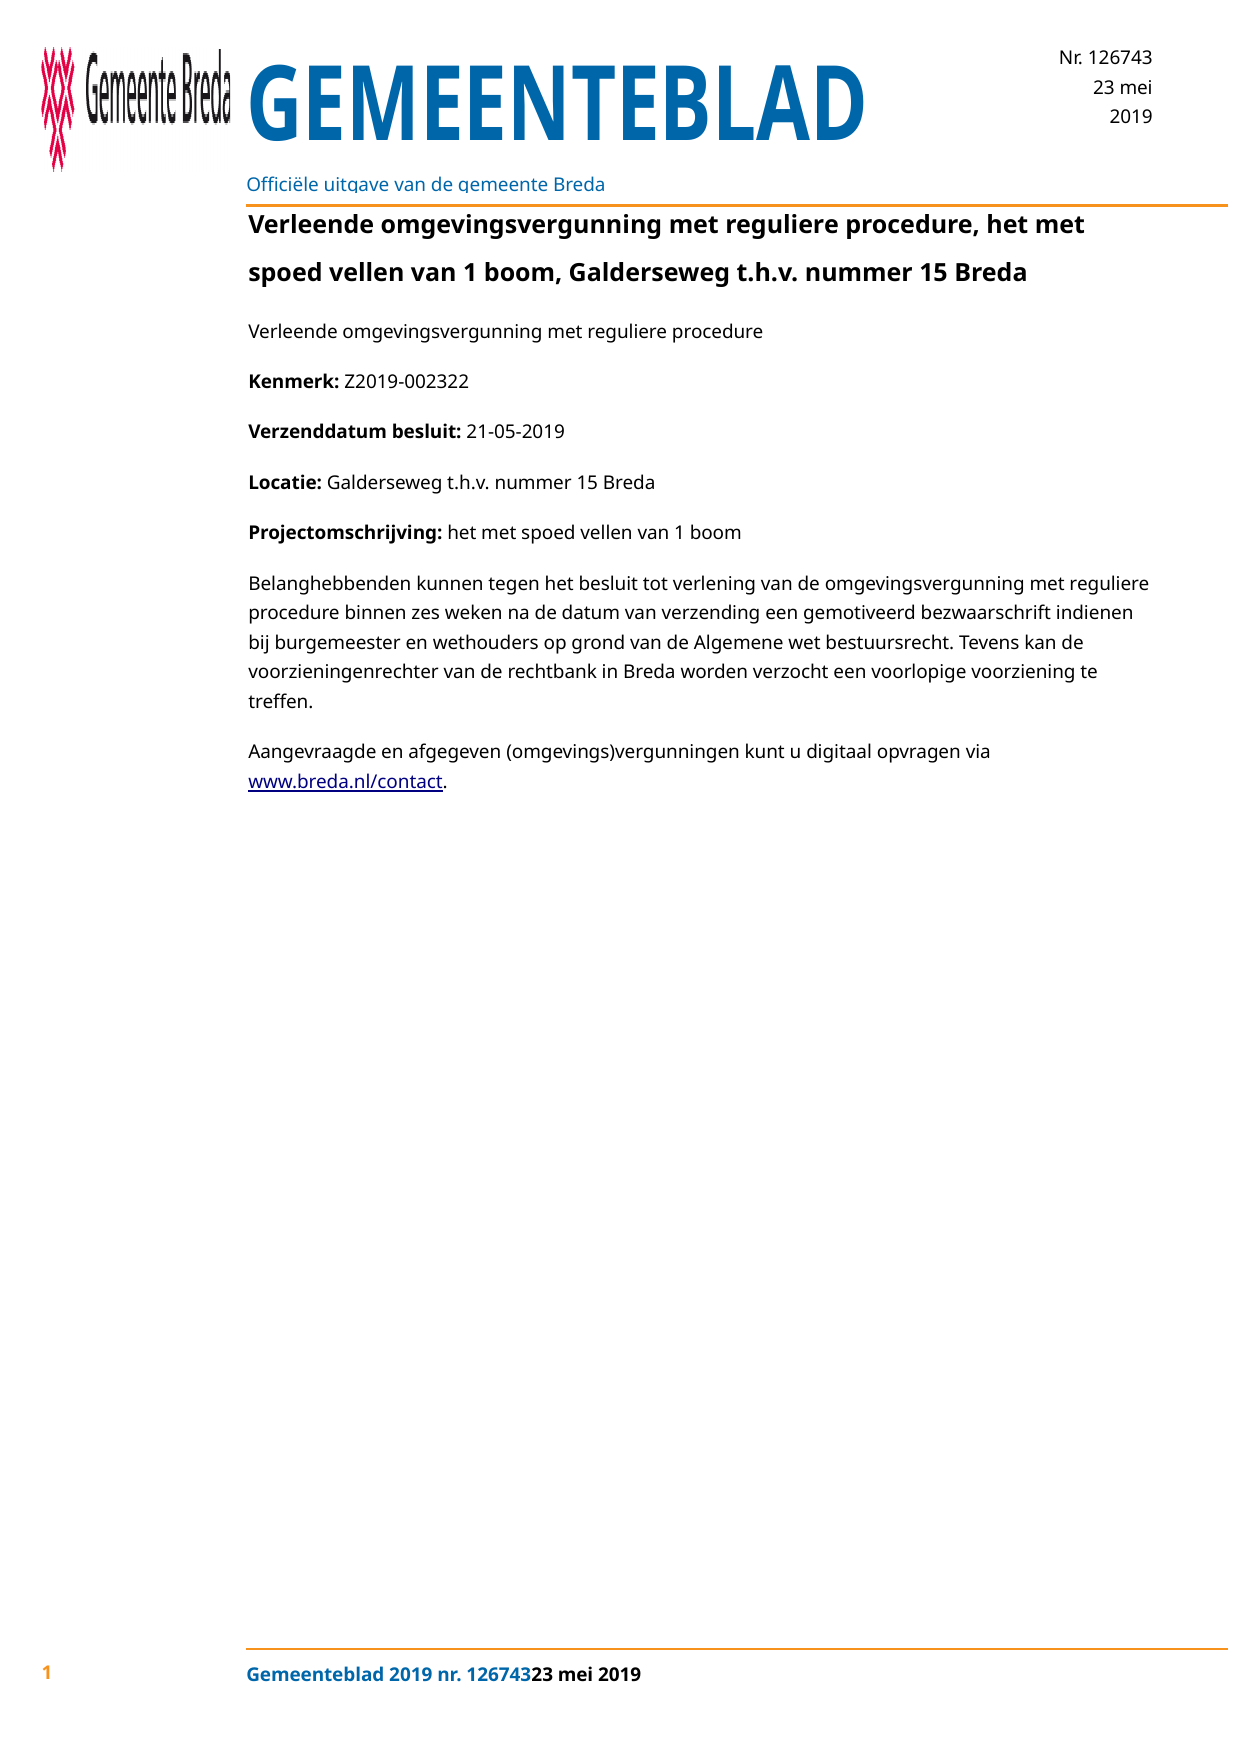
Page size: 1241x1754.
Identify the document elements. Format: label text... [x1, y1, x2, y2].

text Projectomschrijving: het met spoed vellen van 1 boom [248, 519, 1152, 545]
picture [41, 47, 231, 172]
text Locatie: Galderseweg t.h.v. nummer 15 Breda [248, 469, 1152, 495]
text Kenmerk: Z2019-002322 [248, 368, 1152, 394]
text Aangevraagde en afgegeven (omgevings)vergunningen kunt u digitaal opvragen via www.breda.nl/contact. [248, 739, 1152, 794]
text Belanghebbenden kunnen tegen het besluit tot verlening van de omgevingsvergunning met reguliere procedure binnen zes weken na de datum van verzending een gemotiveerd bezwaarschrift indienen bij burgemeester en wethouders op grond van de Algemene wet bestuursrecht. Tevens kan de voorzieningenrechter van de rechtbank in Breda worden verzocht een voorlopige voorziening te treffen. [248, 570, 1152, 714]
text Verzenddatum besluit: 21-05-2019 [248, 419, 1152, 444]
text Verleende omgevingsvergunning met reguliere procedure, het met spoed vellen van 1 boom, Galderseweg t.h.v. nummer 15 Breda [248, 207, 1152, 288]
text Verleende omgevingsvergunning met reguliere procedure [248, 318, 1152, 344]
